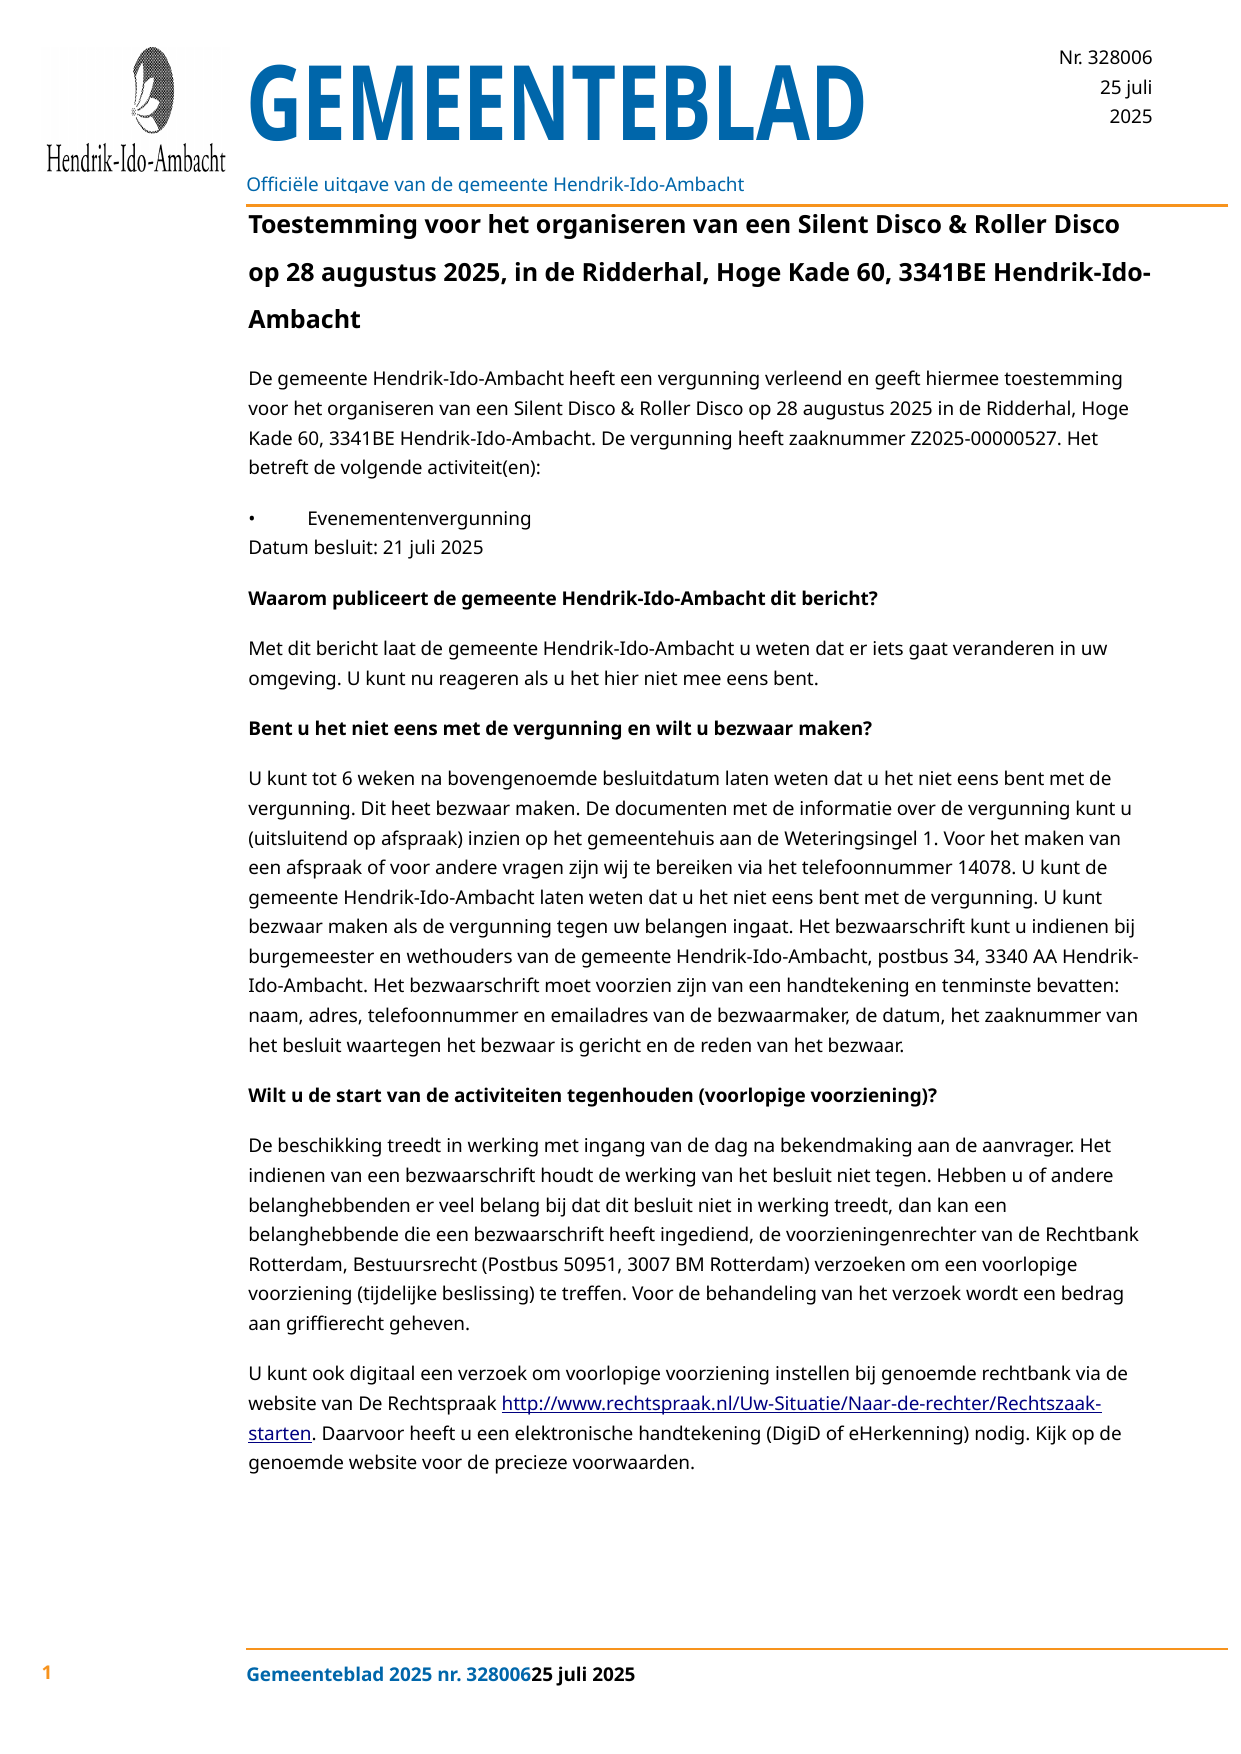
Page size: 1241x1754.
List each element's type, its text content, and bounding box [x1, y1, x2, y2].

text De beschikking treedt in werking met ingang van de dag na bekendmaking aan de aanvrager. Het indienen van een bezwaarschrift houdt de werking van het besluit niet tegen. Hebben u of andere belanghebbenden er veel belang bij dat dit besluit niet in werking treedt, dan kan een belanghebbende die een bezwaarschrift heeft ingediend, de voorzieningenrechter van de Rechtbank Rotterdam, Bestuursrecht (Postbus 50951, 3007 BM Rotterdam) verzoeken om een voorlopige voorziening (tijdelijke beslissing) te treffen. Voor de behandeling van het verzoek wordt een bedrag aan griffierecht geheven. [248, 1133, 1152, 1336]
text Wilt u de start van de activiteiten tegenhouden (voorlopige voorziening)? [248, 1082, 1152, 1108]
text U kunt ook digitaal een verzoek om voorlopige voorziening instellen bij genoemde rechtbank via de website van De Rechtspraak http://www.rechtspraak.nl/Uw-Situatie/Naar-de-rechter/Rechtszaak-starten. Daarvoor heeft u een elektronische handtekening (DigiD of eHerkenning) nodig. Kijk op de genoemde website voor de precieze voorwaarden. [248, 1361, 1152, 1475]
text Met dit bericht laat de gemeente Hendrik-Ido-Ambacht u weten dat er iets gaat veranderen in uw omgeving. U kunt nu reageren als u het hier niet mee eens bent. [248, 635, 1152, 690]
text Bent u het niet eens met de vergunning en wilt u bezwaar maken? [248, 715, 1152, 741]
text De gemeente Hendrik-Ido-Ambacht heeft een vergunning verleend en geeft hiermee toestemming voor het organiseren van een Silent Disco & Roller Disco op 28 augustus 2025 in de Ridderhal, Hoge Kade 60, 3341BE Hendrik-Ido-Ambacht. De vergunning heeft zaaknummer Z2025-00000527. Het betreft de volgende activiteit(en): [248, 366, 1152, 480]
list Evenementenvergunning [248, 505, 1152, 530]
text Datum besluit: 21 juli 2025 [248, 534, 1152, 560]
text U kunt tot 6 weken na bovengenoemde besluitdatum laten weten dat u het niet eens bent met de vergunning. Dit heet bezwaar maken. De documenten met de informatie over de vergunning kunt u (uitsluitend op afspraak) inzien op het gemeentehuis aan de Weteringsingel 1. Voor het maken van een afspraak of voor andere vragen zijn wij te bereiken via het telefoonnummer 14078. U kunt de gemeente Hendrik-Ido-Ambacht laten weten dat u het niet eens bent met de vergunning. U kunt bezwaar maken als de vergunning tegen uw belangen ingaat. Het bezwaarschrift kunt u indienen bij burgemeester en wethouders van de gemeente Hendrik-Ido-Ambacht, postbus 34, 3340 AA Hendrik-Ido-Ambacht. Het bezwaarschrift moet voorzien zijn van een handtekening en tenminste bevatten: naam, adres, telefoonnummer en emailadres van de bezwaarmaker, de datum, het zaaknummer van het besluit waartegen het bezwaar is gericht en de reden van het bezwaar. [248, 766, 1152, 1057]
picture [41, 47, 231, 172]
text Waarom publiceert de gemeente Hendrik-Ido-Ambacht dit bericht? [248, 585, 1152, 610]
text Toestemming voor het organiseren van een Silent Disco & Roller Disco op 28 augustus 2025, in de Ridderhal, Hoge Kade 60, 3341BE Hendrik-Ido-Ambacht [248, 207, 1152, 336]
